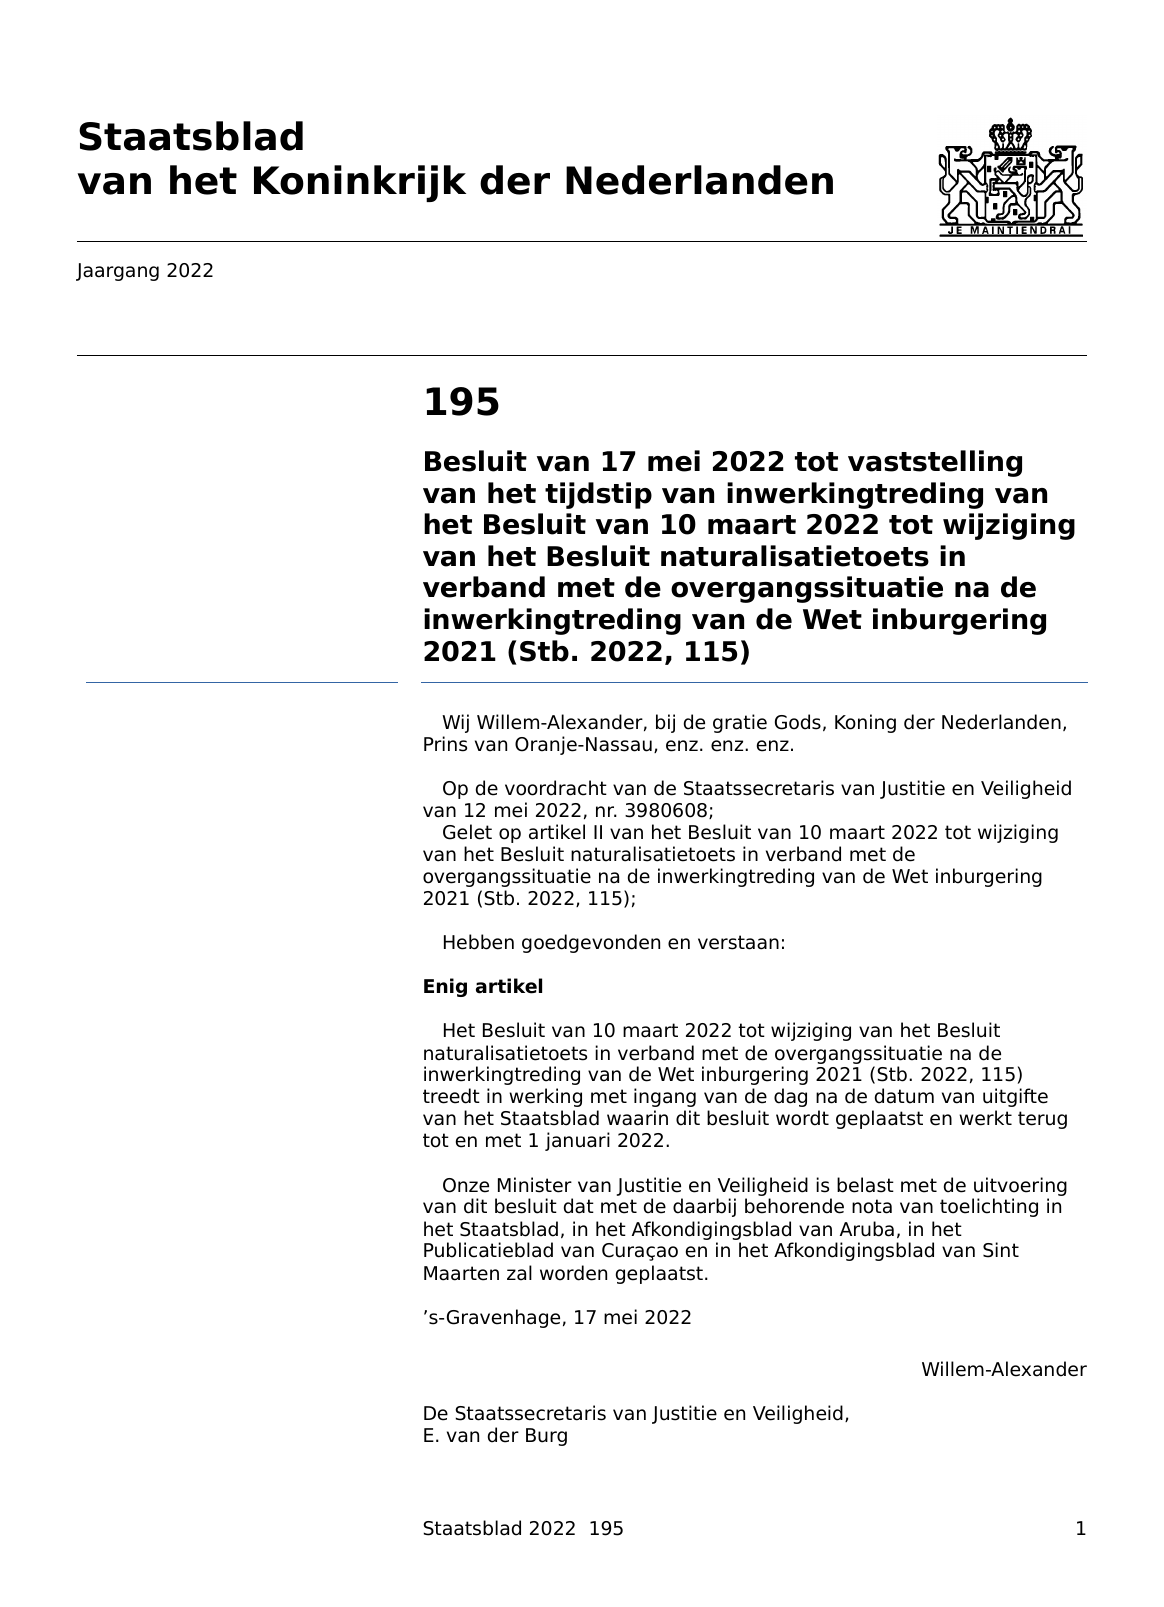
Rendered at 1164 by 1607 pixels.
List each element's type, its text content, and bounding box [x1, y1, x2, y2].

table_header [886, 100, 1087, 241]
subtitle 195 [422, 381, 1087, 424]
table_header Staatsblad van het Koninkrijk der Nederlanden [77, 100, 886, 241]
table_cell Jaargang 2022 [77, 242, 1087, 355]
picture [936, 115, 1087, 240]
text ’s-Gravenhage, 17 mei 2022 [422, 1307, 1087, 1328]
subtitle Enig artikel [422, 976, 1087, 998]
text Hebben goedgevonden en verstaan: [422, 932, 1087, 954]
text De Staatssecretaris van Justitie en Veiligheid, E. van der Burg [422, 1403, 1087, 1447]
text Gelet op artikel II van het Besluit van 10 maart 2022 tot wijziging van het Besluit naturalisatietoets in verband met de overgangssituatie na de inwerkingtreding van de Wet inburgering 2021 (Stb. 2022, 115); [422, 822, 1087, 910]
text Willem-Alexander [422, 1358, 1087, 1381]
text Wij Willem-Alexander, bij de gratie Gods, Koning der Nederlanden, Prins van Oranje-Nassau, enz. enz. enz. [422, 712, 1087, 756]
text Onze Minister van Justitie en Veiligheid is belast met de uitvoering van dit besluit dat met de daarbij behorende nota van toelichting in het Staatsblad, in het Afkondigingsblad van Aruba, in het Publicatieblad van Curaçao en in het Afkondigingsblad van Sint Maarten zal worden geplaatst. [422, 1174, 1087, 1284]
text Op de voordracht van de Staatssecretaris van Justitie en Veiligheid van 12 mei 2022, nr. 3980608; [422, 778, 1087, 822]
text Het Besluit van 10 maart 2022 tot wijziging van het Besluit naturalisatietoets in verband met de overgangssituatie na de inwerkingtreding van de Wet inburgering 2021 (Stb. 2022, 115) treedt in werking met ingang van de dag na de datum van uitgifte van het Staatsblad waarin dit besluit wordt geplaatst en werkt terug tot en met 1 januari 2022. [422, 1020, 1087, 1152]
text Besluit van 17 mei 2022 tot vaststelling van het tijdstip van inwerkingtreding van het Besluit van 10 maart 2022 tot wijziging van het Besluit naturalisatietoets in verband met de overgangssituatie na de inwerkingtreding van de Wet inburgering 2021 (Stb. 2022, 115) [422, 447, 1087, 667]
